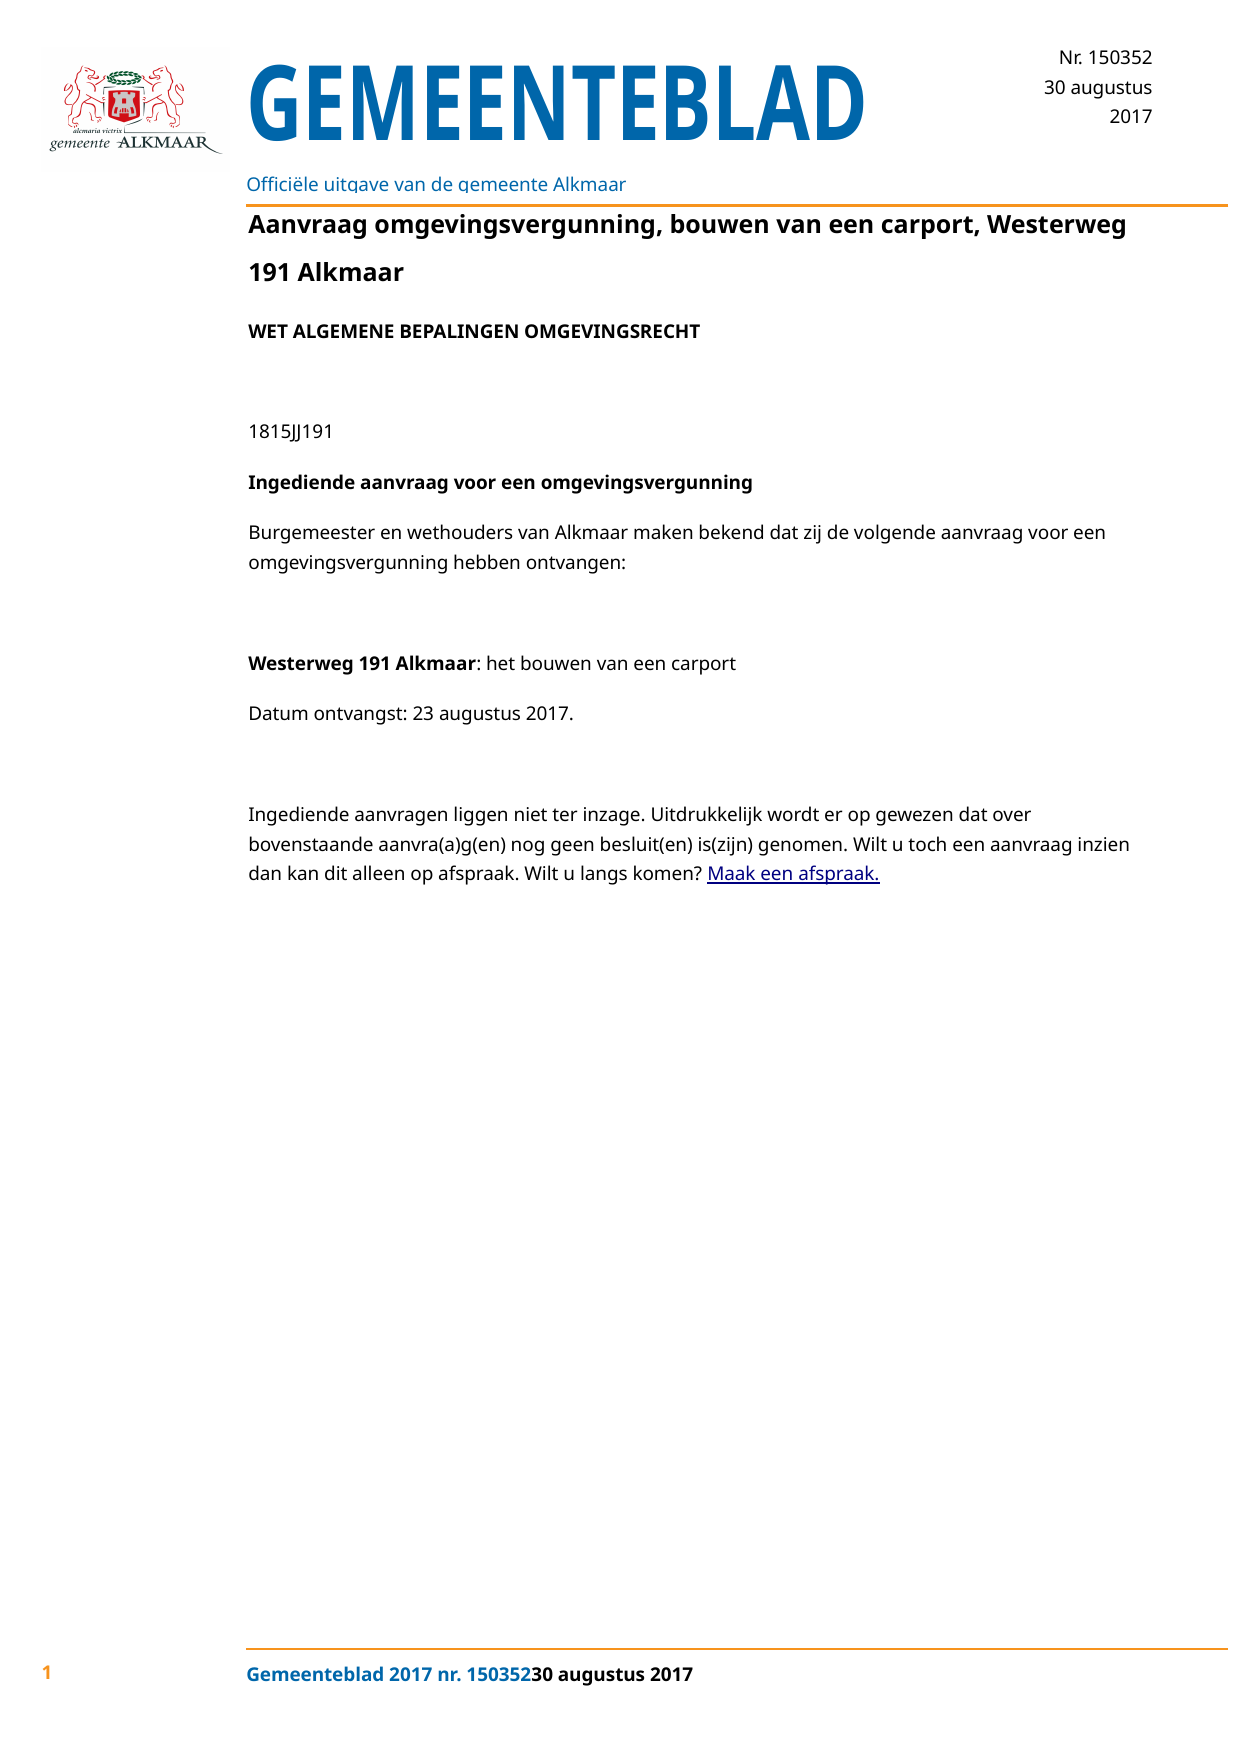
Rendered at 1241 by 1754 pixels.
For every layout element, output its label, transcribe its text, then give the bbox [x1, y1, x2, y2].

text Westerweg 191 Alkmaar: het bouwen van een carport [248, 650, 1152, 676]
text WET ALGEMENE BEPALINGEN OMGEVINGSRECHT [248, 318, 1152, 344]
text Datum ontvangst: 23 augustus 2017. [248, 700, 1152, 726]
text Aanvraag omgevingsvergunning, bouwen van een carport, Westerweg 191 Alkmaar [248, 207, 1152, 288]
text Ingediende aanvraag voor een omgevingsvergunning [248, 469, 1152, 495]
text 1815JJ191 [248, 419, 1152, 444]
picture [41, 47, 231, 172]
text Burgemeester en wethouders van Alkmaar maken bekend dat zij de volgende aanvraag voor een omgevingsvergunning hebben ontvangen: [248, 519, 1152, 575]
text Ingediende aanvragen liggen niet ter inzage. Uitdrukkelijk wordt er op gewezen dat over bovenstaande aanvra(a)g(en) nog geen besluit(en) is(zijn) genomen. Wilt u toch een aanvraag inzien dan kan dit alleen op afspraak. Wilt u langs komen? Maak een afspraak. [248, 801, 1152, 886]
